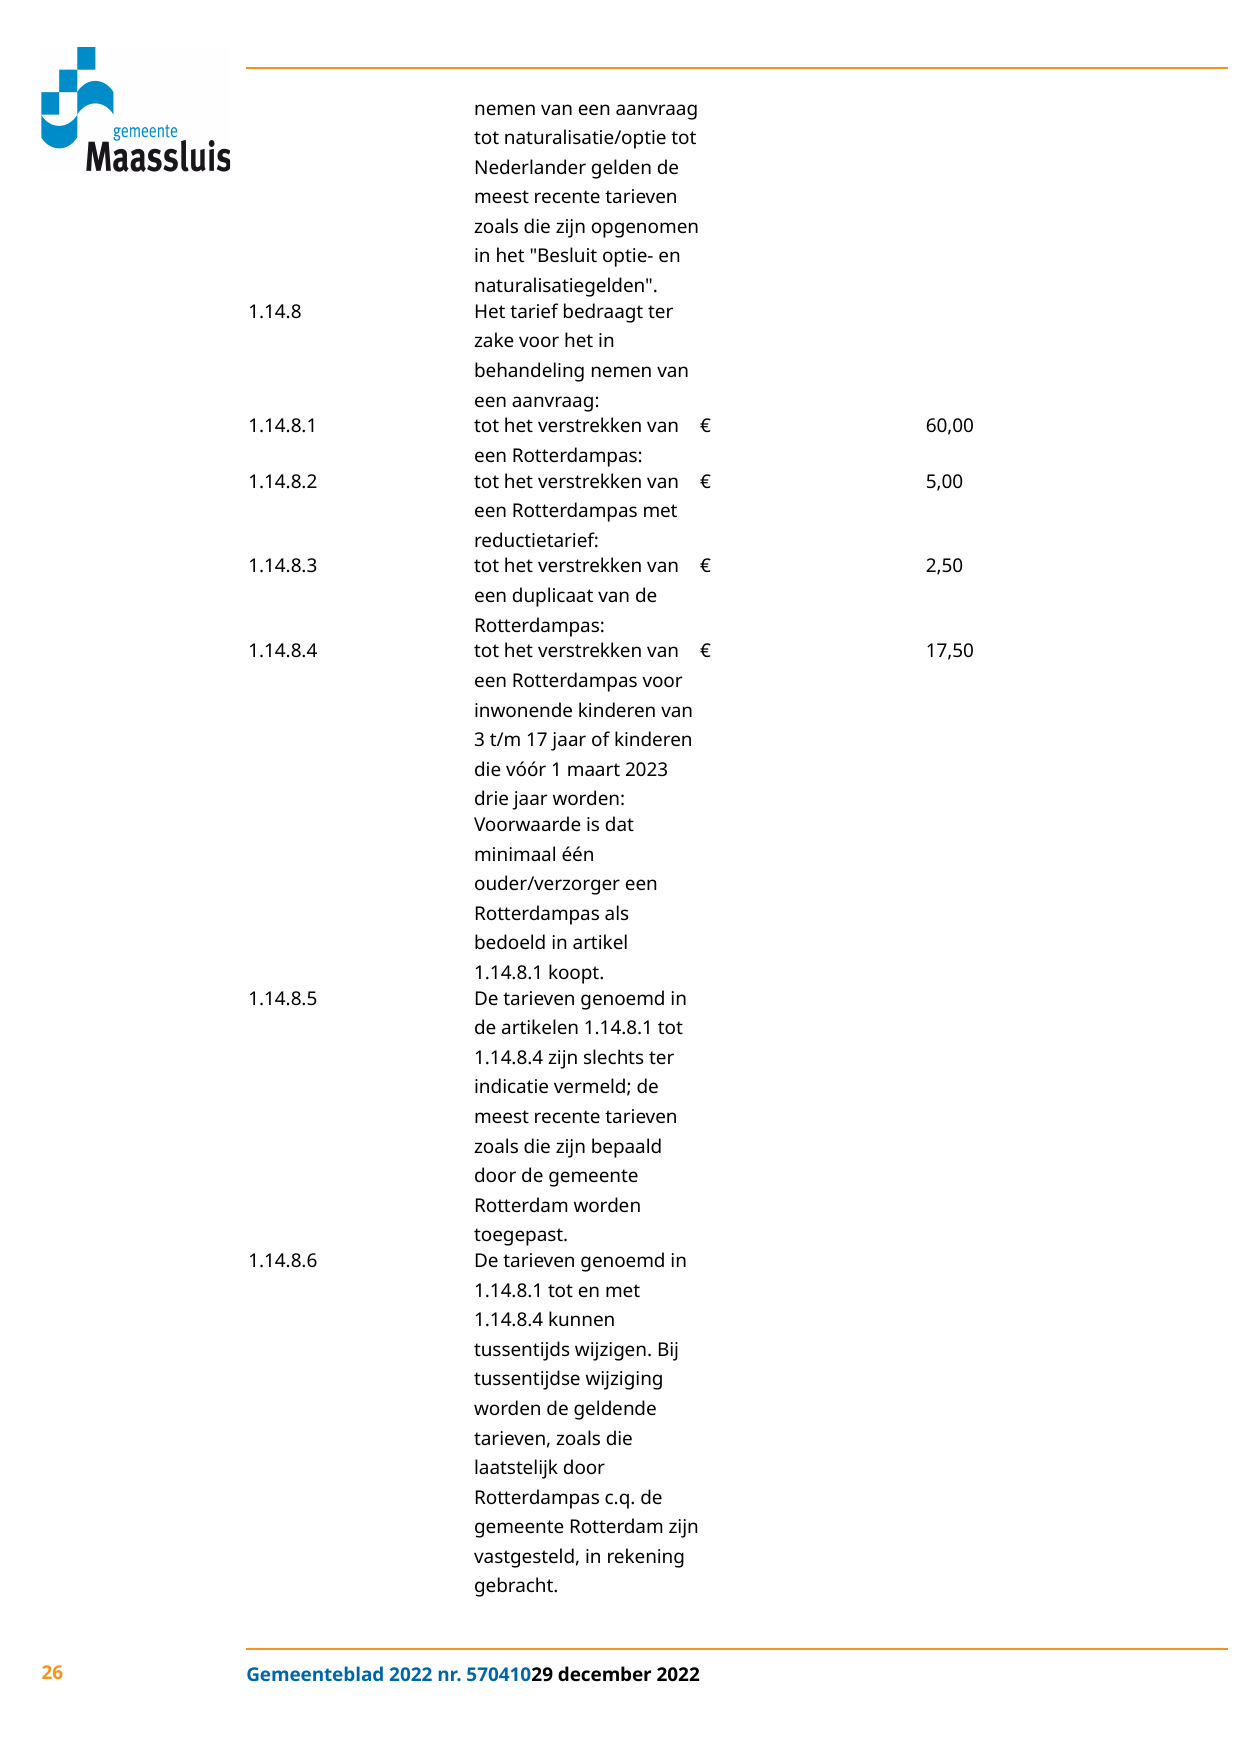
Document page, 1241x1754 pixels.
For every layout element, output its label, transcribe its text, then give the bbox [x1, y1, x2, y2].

table_cell 1.14.8.6 [248, 1247, 474, 1598]
table_cell [926, 1247, 1152, 1598]
table_cell [700, 95, 926, 298]
table_cell tot het verstrekken van een Rotterdampas: [474, 413, 700, 468]
table_cell nemen van een aanvraag tot naturalisatie/optie tot Nederlander gelden de meest recente tarieven zoals die zijn opgenomen in het "Besluit optie- en naturalisatiegelden". [474, 95, 700, 298]
table_cell tot het verstrekken van een duplicaat van de Rotterdampas: [474, 553, 700, 638]
table_cell 1.14.8 [248, 298, 474, 412]
table_cell tot het verstrekken van een Rotterdampas voor inwonende kinderen van 3 t/m 17 jaar of kinderen die vóór 1 maart 2023 drie jaar worden: [474, 638, 700, 811]
picture [41, 47, 231, 172]
table_cell 1.14.8.4 [248, 638, 474, 811]
table_cell € [700, 413, 926, 468]
table_cell Het tarief bedraagt ter zake voor het in behandeling nemen van een aanvraag: [474, 298, 700, 412]
table_cell [700, 298, 926, 412]
table_cell [926, 811, 1152, 985]
table_cell 1.14.8.1 [248, 413, 474, 468]
table_cell 5,00 [926, 468, 1152, 553]
table_cell 60,00 [926, 413, 1152, 468]
table_cell [700, 811, 926, 985]
table_cell [248, 811, 474, 985]
table_cell De tarieven genoemd in 1.14.8.1 tot en met 1.14.8.4 kunnen tussentijds wijzigen. Bij tussentijdse wijziging worden de geldende tarieven, zoals die laatstelijk door Rotterdampas c.q. de gemeente Rotterdam zijn vastgesteld, in rekening gebracht. [474, 1247, 700, 1598]
table_cell € [700, 468, 926, 553]
table_cell € [700, 553, 926, 638]
table_cell Voorwaarde is dat minimaal één ouder/verzorger een Rotterdampas als bedoeld in artikel 1.14.8.1 koopt. [474, 811, 700, 985]
table_cell De tarieven genoemd in de artikelen 1.14.8.1 tot 1.14.8.4 zijn slechts ter indicatie vermeld; de meest recente tarieven zoals die zijn bepaald door de gemeente Rotterdam worden toegepast. [474, 985, 700, 1247]
table_cell 2,50 [926, 553, 1152, 638]
table_cell 17,50 [926, 638, 1152, 811]
table_cell [926, 298, 1152, 412]
table_cell [926, 985, 1152, 1247]
table_cell [700, 1247, 926, 1598]
table_cell [926, 95, 1152, 298]
picture [41, 47, 77, 92]
table_cell 1.14.8.3 [248, 553, 474, 638]
table_cell € [700, 638, 926, 811]
table_cell tot het verstrekken van een Rotterdampas met reductietarief: [474, 468, 700, 553]
table_cell 1.14.8.5 [248, 985, 474, 1247]
table_cell [248, 95, 474, 298]
table_cell 1.14.8.2 [248, 468, 474, 553]
table_cell [700, 985, 926, 1247]
